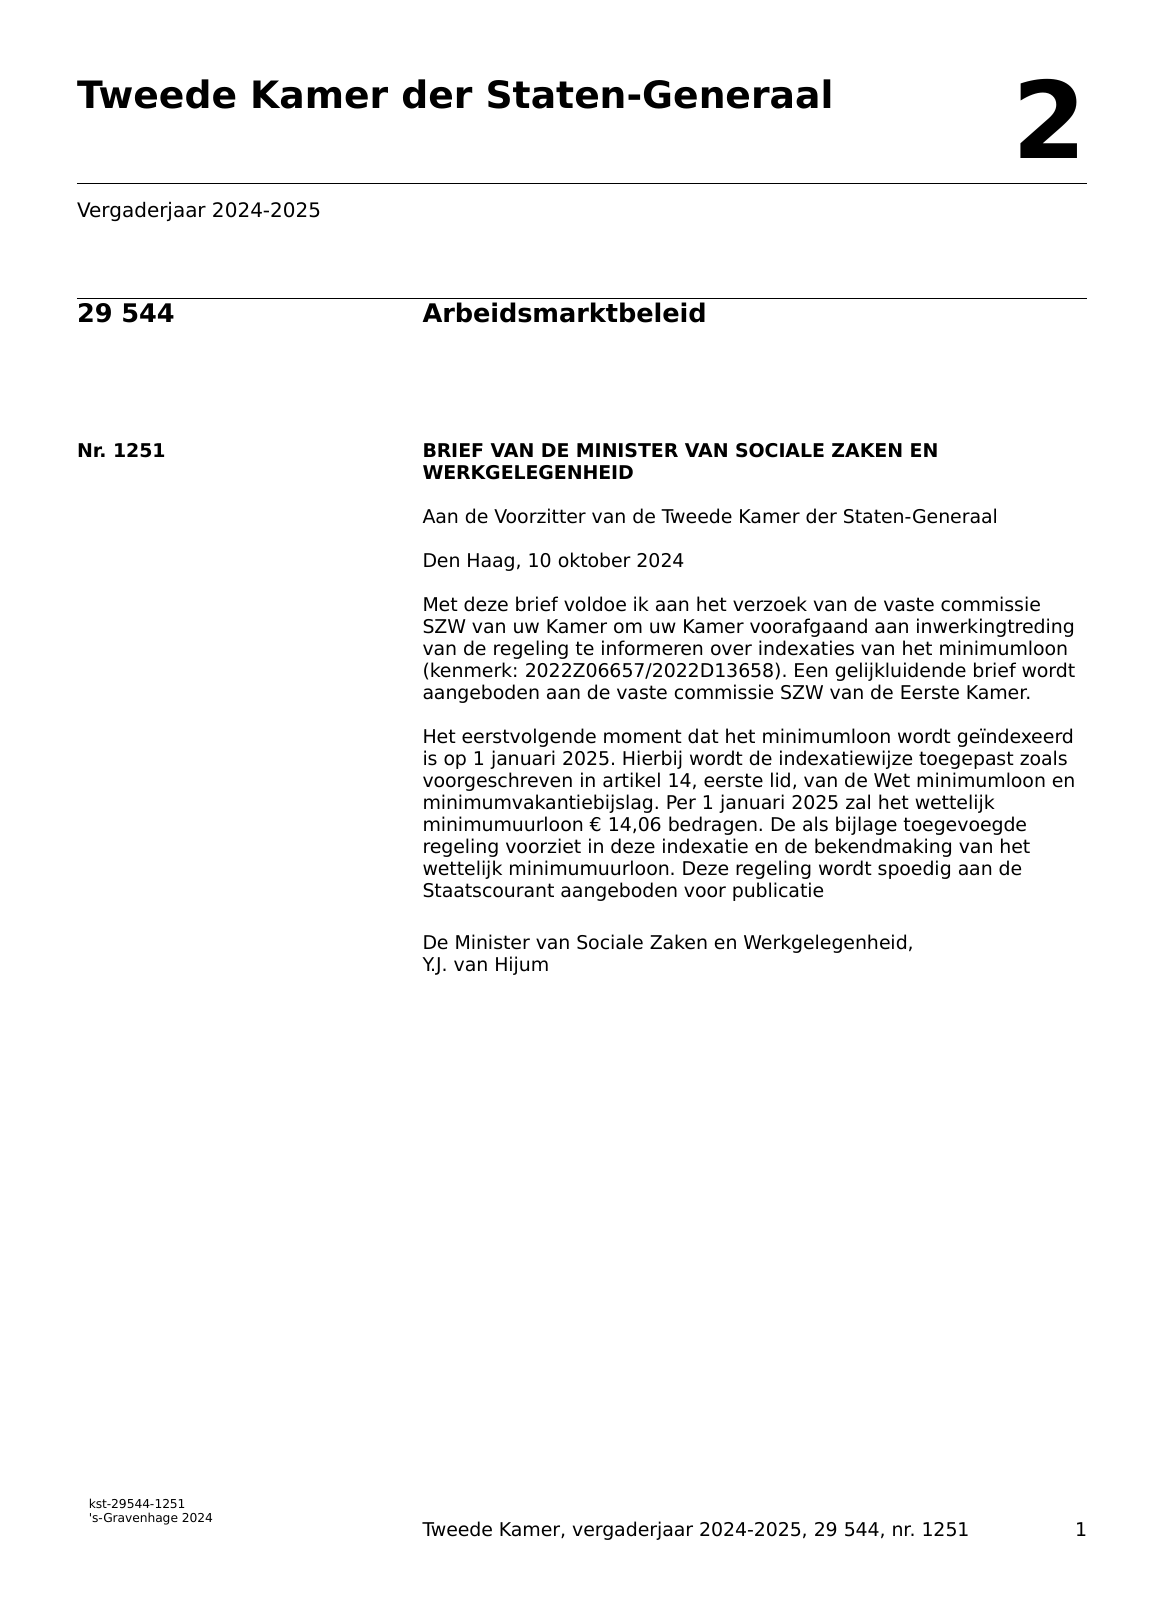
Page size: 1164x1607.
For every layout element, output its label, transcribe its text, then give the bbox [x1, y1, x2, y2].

subtitle Nr. 1251 BRIEF VAN DE MINISTER VAN SOCIALE ZAKEN EN WERKGELEGENHEID [77, 440, 1087, 484]
table_header 2 [886, 59, 1087, 183]
text kst-29544-1251 [88, 1497, 323, 1511]
text Met deze brief voldoe ik aan het verzoek van de vaste commissie SZW van uw Kamer om uw Kamer voorafgaand aan inwerkingtreding van de regeling te informeren over indexaties van het minimumloon (kenmerk: 2022Z06657/2022D13658). Een gelijkluidende brief wordt aangeboden aan de vaste commissie SZW van de Eerste Kamer. [422, 594, 1087, 704]
text Het eerstvolgende moment dat het minimumloon wordt geïndexeerd is op 1 januari 2025. Hierbij wordt de indexatiewijze toegepast zoals voorgeschreven in artikel 14, eerste lid, van de Wet minimumloon en minimumvakantiebijslag. Per 1 januari 2025 zal het wettelijk minimumuurloon € 14,06 bedragen. De als bijlage toegevoegde regeling voorziet in deze indexatie en de bekendmaking van het wettelijk minimumuurloon. Deze regeling wordt spoedig aan de Staatscourant aangeboden voor publicatie [422, 726, 1087, 902]
table_header Tweede Kamer der Staten-Generaal [77, 59, 886, 183]
text Aan de Voorzitter van de Tweede Kamer der Staten-Generaal [422, 506, 1087, 528]
text Den Haag, 10 oktober 2024 [422, 550, 1087, 572]
text De Minister van Sociale Zaken en Werkgelegenheid, Y.J. van Hijum [422, 932, 1087, 976]
table_cell Vergaderjaar 2024-2025 [77, 184, 1087, 298]
text 's-Gravenhage 2024 [88, 1511, 323, 1525]
subtitle 29 544 Arbeidsmarktbeleid [77, 299, 1087, 329]
